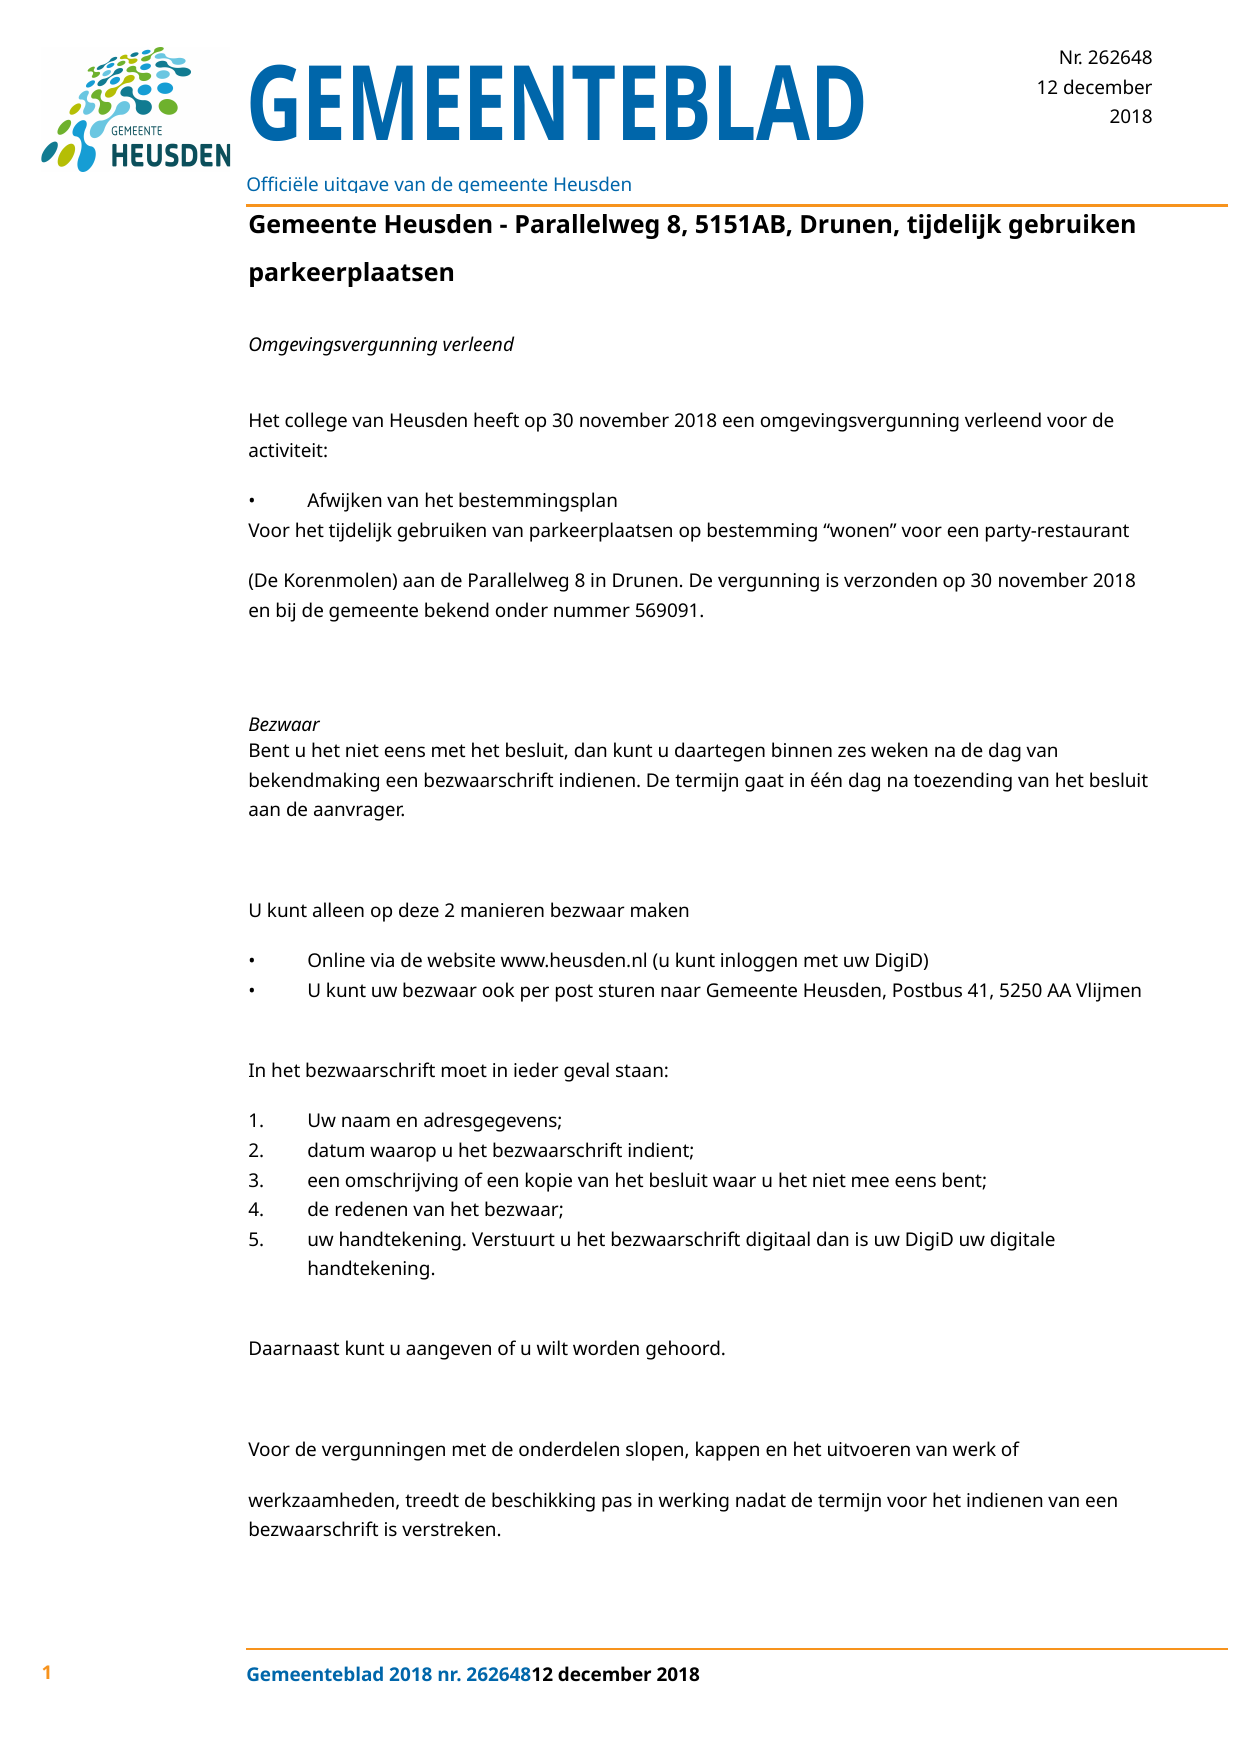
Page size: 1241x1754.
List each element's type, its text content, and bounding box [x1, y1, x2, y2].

text In het bezwaarschrift moet in ieder geval staan: [248, 1057, 1152, 1083]
list uw handtekening. Verstuurt u het bezwaarschrift digitaal dan is uw DigiD uw digitale handtekening. [248, 1226, 1152, 1281]
list Online via de website www.heusden.nl (u kunt inloggen met uw DigiD) [248, 948, 1152, 973]
text Voor de vergunningen met de onderdelen slopen, kappen en het uitvoeren van werk of [248, 1436, 1152, 1462]
text Daarnaast kunt u aangeven of u wilt worden gehoord. [248, 1336, 1152, 1361]
list een omschrijving of een kopie van het besluit waar u het niet mee eens bent; [248, 1167, 1152, 1193]
text Omgevingsvergunning verleend [248, 331, 1152, 357]
picture [41, 47, 231, 172]
text U kunt alleen op deze 2 manieren bezwaar maken [248, 897, 1152, 923]
text Gemeente Heusden - Parallelweg 8, 5151AB, Drunen, tijdelijk gebruiken parkeerplaatsen [248, 207, 1152, 288]
list Afwijken van het bestemmingsplan [248, 488, 1152, 513]
list de redenen van het bezwaar; [248, 1196, 1152, 1222]
text Voor het tijdelijk gebruiken van parkeerplaatsen op bestemming “wonen” voor een party-restaurant [248, 517, 1152, 543]
list U kunt uw bezwaar ook per post sturen naar Gemeente Heusden, Postbus 41, 5250 AA Vlijmen [248, 977, 1152, 1003]
text Bent u het niet eens met het besluit, dan kunt u daartegen binnen zes weken na de dag van bekendmaking een bezwaarschrift indienen. De termijn gaat in één dag na toezending van het besluit aan de aanvrager. [248, 737, 1152, 822]
list datum waarop u het bezwaarschrift indient; [248, 1137, 1152, 1163]
list Uw naam en adresgegevens; [248, 1108, 1152, 1133]
text Het college van Heusden heeft op 30 november 2018 een omgevingsvergunning verleend voor de activiteit: [248, 408, 1152, 463]
text Bezwaar [248, 712, 1152, 737]
text werkzaamheden, treedt de beschikking pas in werking nadat de termijn voor het indienen van een bezwaarschrift is verstreken. [248, 1487, 1152, 1542]
text (De Korenmolen) aan de Parallelweg 8 in Drunen. De vergunning is verzonden op 30 november 2018 en bij de gemeente bekend onder nummer 569091. [248, 568, 1152, 623]
